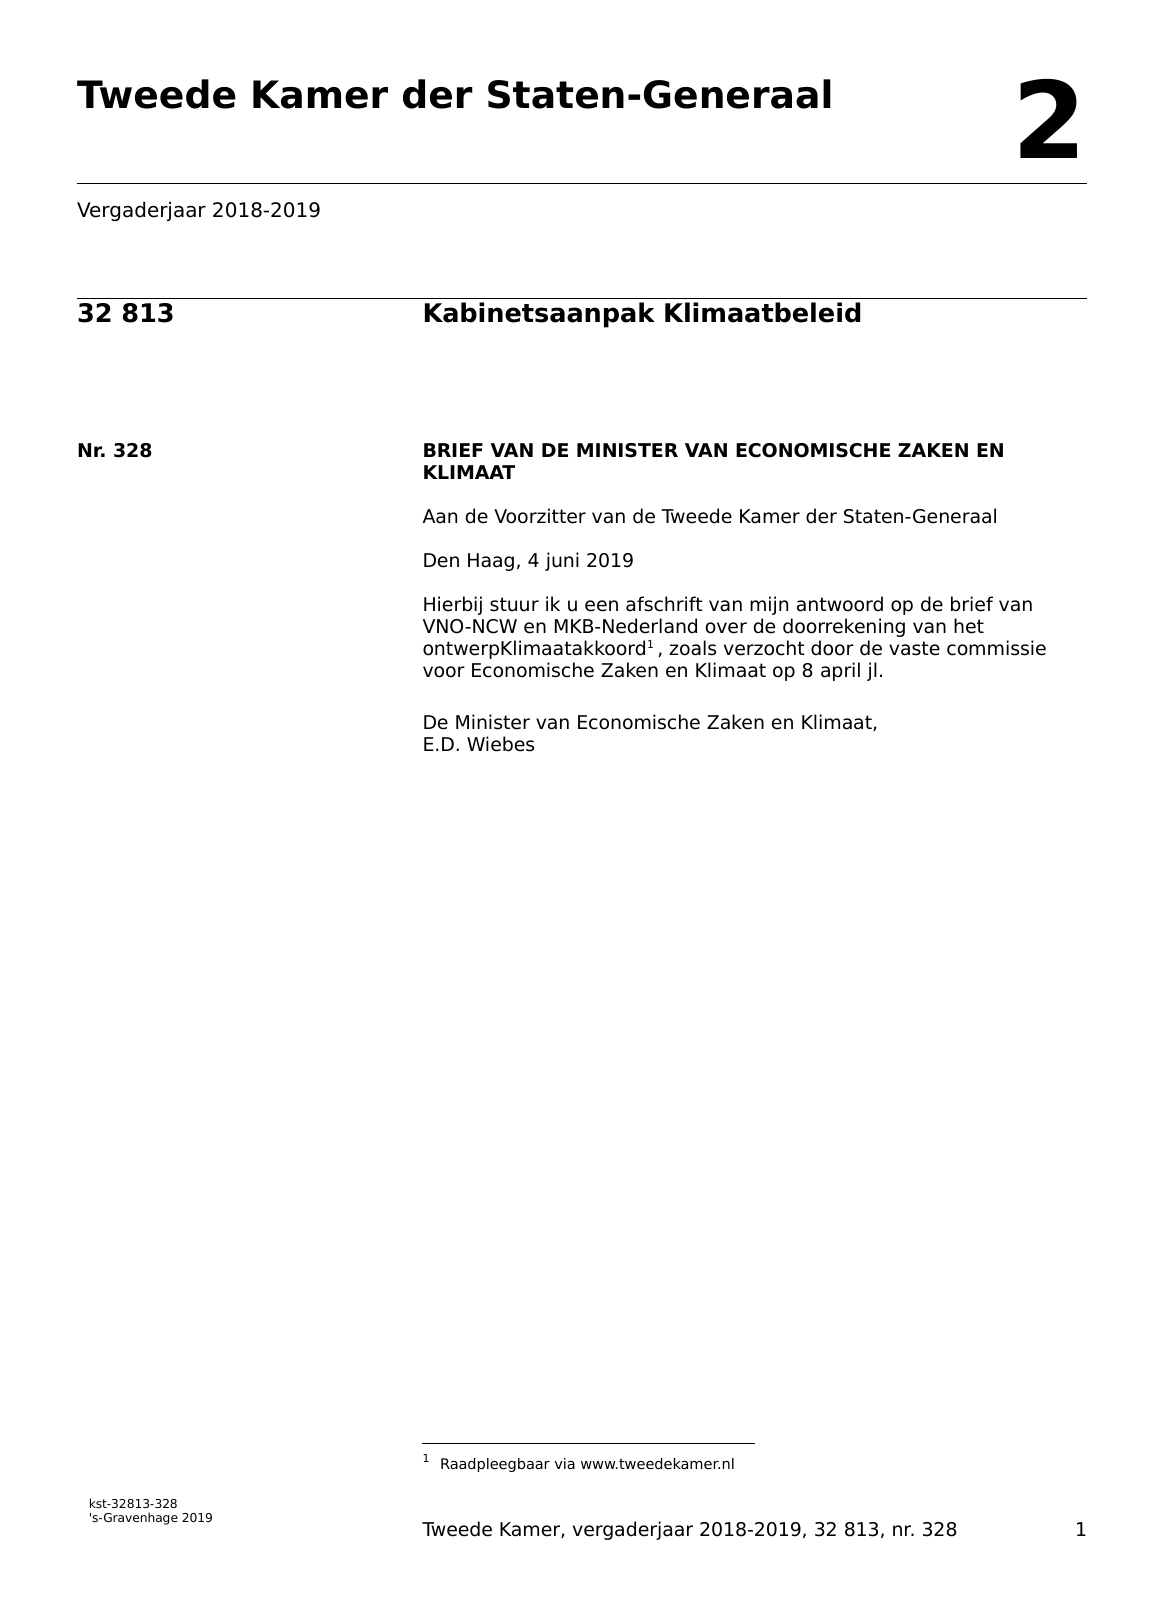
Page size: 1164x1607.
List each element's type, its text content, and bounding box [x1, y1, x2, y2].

table_header 2 [886, 59, 1087, 183]
text Aan de Voorzitter van de Tweede Kamer der Staten-Generaal [422, 506, 1087, 528]
text Hierbij stuur ik u een afschrift van mijn antwoord op de brief van VNO-NCW en MKB-Nederland over de doorrekening van het ontwerpKlimaatakkoord, zoals verzocht door de vaste commissie voor Economische Zaken en Klimaat op 8 april jl. [422, 594, 1087, 682]
subtitle Nr. 328 BRIEF VAN DE MINISTER VAN ECONOMISCHE ZAKEN EN KLIMAAT [77, 440, 1087, 484]
text kst-32813-328 [88, 1497, 323, 1511]
text De Minister van Economische Zaken en Klimaat, E.D. Wiebes [422, 712, 1087, 756]
table_cell Vergaderjaar 2018-2019 [77, 184, 1087, 298]
subtitle 32 813 Kabinetsaanpak Klimaatbeleid [77, 299, 1087, 329]
text Den Haag, 4 juni 2019 [422, 550, 1087, 572]
text 's-Gravenhage 2019 [88, 1511, 323, 1525]
text Raadpleegbaar via www.tweedekamer.nl [422, 1452, 1087, 1474]
table_header Tweede Kamer der Staten-Generaal [77, 59, 886, 183]
